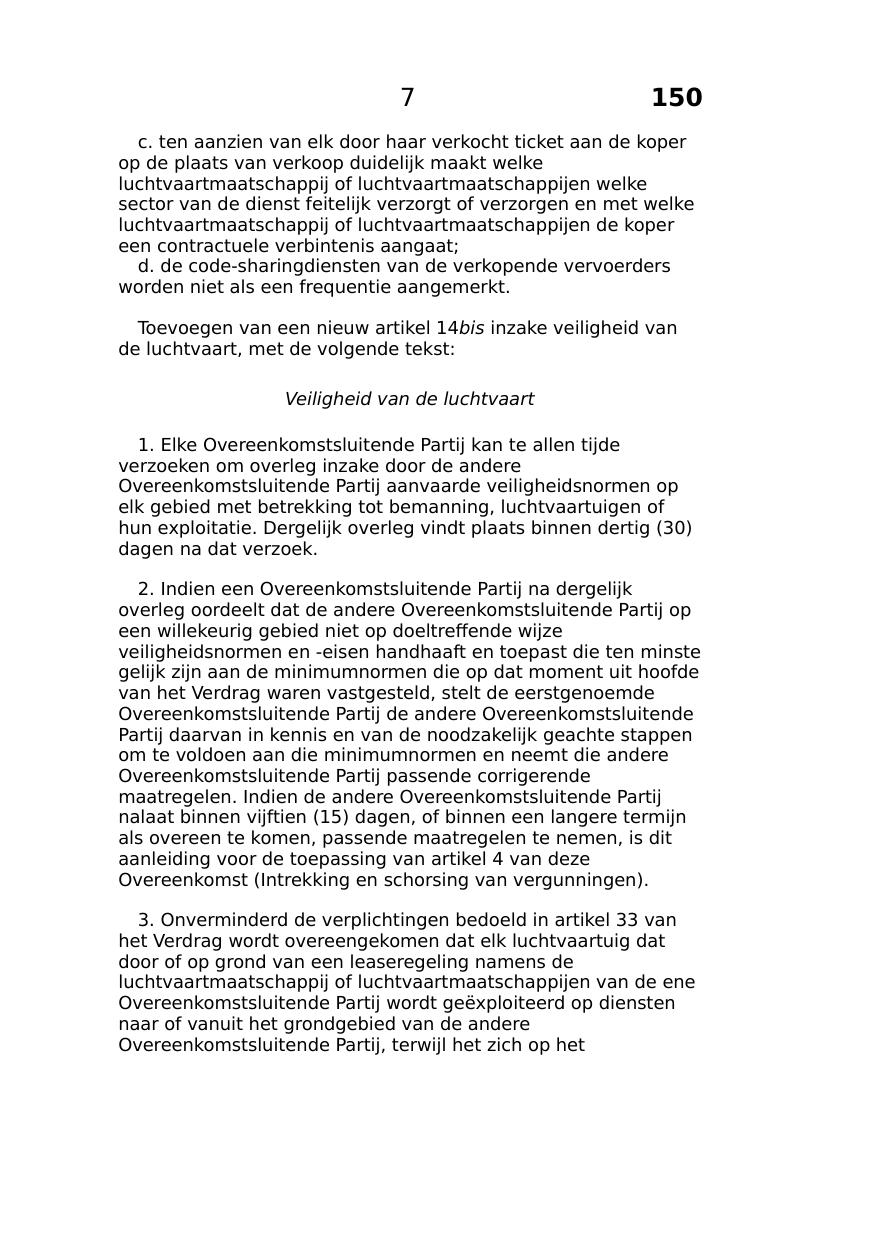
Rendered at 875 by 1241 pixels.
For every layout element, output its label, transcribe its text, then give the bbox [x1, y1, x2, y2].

text d. de code-sharingdiensten van de verkopende vervoerders worden niet als een frequentie aangemerkt. [118, 256, 703, 298]
text c. ten aanzien van elk door haar verkocht ticket aan de koper op de plaats van verkoop duidelijk maakt welke luchtvaartmaatschappij of luchtvaartmaatschappijen welke sector van de dienst feitelijk verzorgt of verzorgen en met welke luchtvaartmaatschappij of luchtvaartmaatschappijen de koper een contractuele verbintenis aangaat; [118, 132, 703, 256]
text 2. Indien een Overeenkomstsluitende Partij na dergelijk overleg oordeelt dat de andere Overeenkomstsluitende Partij op een willekeurig gebied niet op doeltreffende wijze veiligheidsnormen en -eisen handhaaft en toepast die ten minste gelijk zijn aan de minimumnormen die op dat moment uit hoofde van het Verdrag waren vastgesteld, stelt de eerstgenoemde Overeenkomstsluitende Partij de andere Overeenkomstsluitende Partij daarvan in kennis en van de noodzakelijk geachte stappen om te voldoen aan die minimumnormen en neemt die andere Overeenkomstsluitende Partij passende corrigerende maatregelen. Indien de andere Overeenkomstsluitende Partij nalaat binnen vijftien (15) dagen, of binnen een langere termijn als overeen te komen, passende maatregelen te nemen, is dit aanleiding voor de toepassing van artikel 4 van deze Overeenkomst (Intrekking en schorsing van vergunningen). [118, 579, 703, 890]
text 1. Elke Overeenkomstsluitende Partij kan te allen tijde verzoeken om overleg inzake door de andere Overeenkomstsluitende Partij aanvaarde veiligheidsnormen op elk gebied met betrekking tot bemanning, luchtvaartuigen of hun exploitatie. Dergelijk overleg vindt plaats binnen dertig (30) dagen na dat verzoek. [118, 435, 703, 559]
subtitle Veiligheid van de luchtvaart [118, 389, 703, 410]
text 3. Onverminderd de verplichtingen bedoeld in artikel 33 van het Verdrag wordt overeengekomen dat elk luchtvaartuig dat door of op grond van een leaseregeling namens de luchtvaartmaatschappij of luchtvaartmaatschappijen van de ene Overeenkomstsluitende Partij wordt geëxploiteerd op diensten naar of vanuit het grondgebied van de andere Overeenkomstsluitende Partij, terwijl het zich op het [118, 910, 703, 1055]
text Toevoegen van een nieuw artikel 14bis inzake veiligheid van de luchtvaart, met de volgende tekst: [118, 318, 703, 359]
